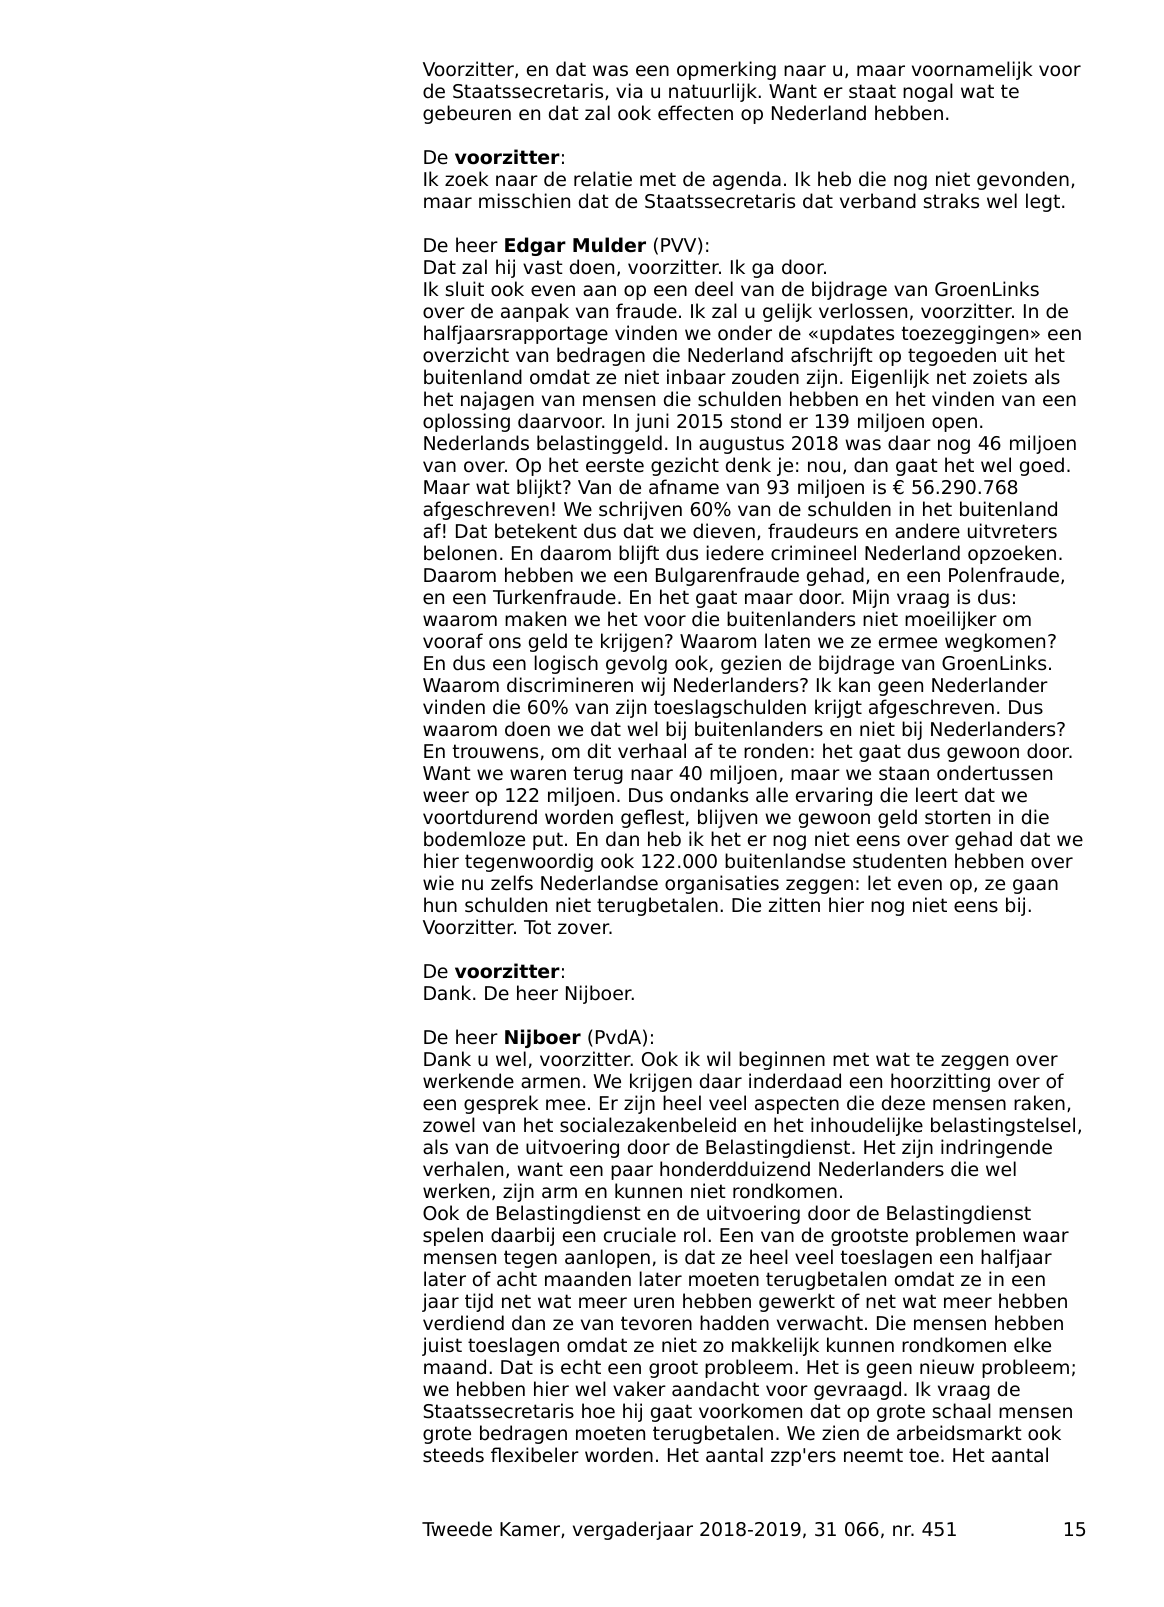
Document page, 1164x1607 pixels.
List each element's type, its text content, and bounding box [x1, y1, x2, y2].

text De voorzitter: [422, 147, 1087, 169]
text En trouwens, om dit verhaal af te ronden: het gaat dus gewoon door. Want we waren terug naar 40 miljoen, maar we staan ondertussen weer op 122 miljoen. Dus ondanks alle ervaring die leert dat we voortdurend worden geflest, blijven we gewoon geld storten in die bodemloze put. En dan heb ik het er nog niet eens over gehad dat we hier tegenwoordig ook 122.000 buitenlandse studenten hebben over wie nu zelfs Nederlandse organisaties zeggen: let even op, ze gaan hun schulden niet terugbetalen. Die zitten hier nog niet eens bij. [422, 741, 1087, 917]
text Dank u wel, voorzitter. Ook ik wil beginnen met wat te zeggen over werkende armen. We krijgen daar inderdaad een hoorzitting over of een gesprek mee. Er zijn heel veel aspecten die deze mensen raken, zowel van het socialezakenbeleid en het inhoudelijke belastingstelsel, als van de uitvoering door de Belastingdienst. Het zijn indringende verhalen, want een paar honderdduizend Nederlanders die wel werken, zijn arm en kunnen niet rondkomen. [422, 1049, 1087, 1203]
text Ik zoek naar de relatie met de agenda. Ik heb die nog niet gevonden, maar misschien dat de Staatssecretaris dat verband straks wel legt. [422, 169, 1087, 213]
text Ik sluit ook even aan op een deel van de bijdrage van GroenLinks over de aanpak van fraude. Ik zal u gelijk verlossen, voorzitter. In de halfjaarsrapportage vinden we onder de «updates toezeggingen» een overzicht van bedragen die Nederland afschrijft op tegoeden uit het buitenland omdat ze niet inbaar zouden zijn. Eigenlijk net zoiets als het najagen van mensen die schulden hebben en het vinden van een oplossing daarvoor. In juni 2015 stond er 139 miljoen open. Nederlands belastinggeld. In augustus 2018 was daar nog 46 miljoen van over. Op het eerste gezicht denk je: nou, dan gaat het wel goed. Maar wat blijkt? Van de afname van 93 miljoen is € 56.290.768 afgeschreven! We schrijven 60% van de schulden in het buitenland af! Dat betekent dus dat we dieven, fraudeurs en andere uitvreters belonen. En daarom blijft dus iedere crimineel Nederland opzoeken. Daarom hebben we een Bulgarenfraude gehad, en een Polenfraude, en een Turkenfraude. En het gaat maar door. Mijn vraag is dus: waarom maken we het voor die buitenlanders niet moeilijker om vooraf ons geld te krijgen? Waarom laten we ze ermee wegkomen? En dus een logisch gevolg ook, gezien de bijdrage van GroenLinks. Waarom discrimineren wij Nederlanders? Ik kan geen Nederlander vinden die 60% van zijn toeslagschulden krijgt afgeschreven. Dus waarom doen we dat wel bij buitenlanders en niet bij Nederlanders? [422, 279, 1087, 741]
text Ook de Belastingdienst en de uitvoering door de Belastingdienst spelen daarbij een cruciale rol. Een van de grootste problemen waar mensen tegen aanlopen, is dat ze heel veel toeslagen een halfjaar later of acht maanden later moeten terugbetalen omdat ze in een jaar tijd net wat meer uren hebben gewerkt of net wat meer hebben verdiend dan ze van tevoren hadden verwacht. Die mensen hebben juist toeslagen omdat ze niet zo makkelijk kunnen rondkomen elke maand. Dat is echt een groot probleem. Het is geen nieuw probleem; we hebben hier wel vaker aandacht voor gevraagd. Ik vraag de Staatssecretaris hoe hij gaat voorkomen dat op grote schaal mensen grote bedragen moeten terugbetalen. We zien de arbeidsmarkt ook steeds flexibeler worden. Het aantal zzp'ers neemt toe. Het aantal [422, 1203, 1087, 1467]
text Dat zal hij vast doen, voorzitter. Ik ga door. [422, 257, 1087, 279]
text Voorzitter, en dat was een opmerking naar u, maar voornamelijk voor de Staatssecretaris, via u natuurlijk. Want er staat nogal wat te gebeuren en dat zal ook effecten op Nederland hebben. [422, 59, 1087, 125]
text De voorzitter: [422, 961, 1087, 983]
text De heer Edgar Mulder (PVV): [422, 235, 1087, 257]
text Voorzitter. Tot zover. [422, 917, 1087, 939]
text Dank. De heer Nijboer. [422, 983, 1087, 1005]
text De heer Nijboer (PvdA): [422, 1027, 1087, 1049]
